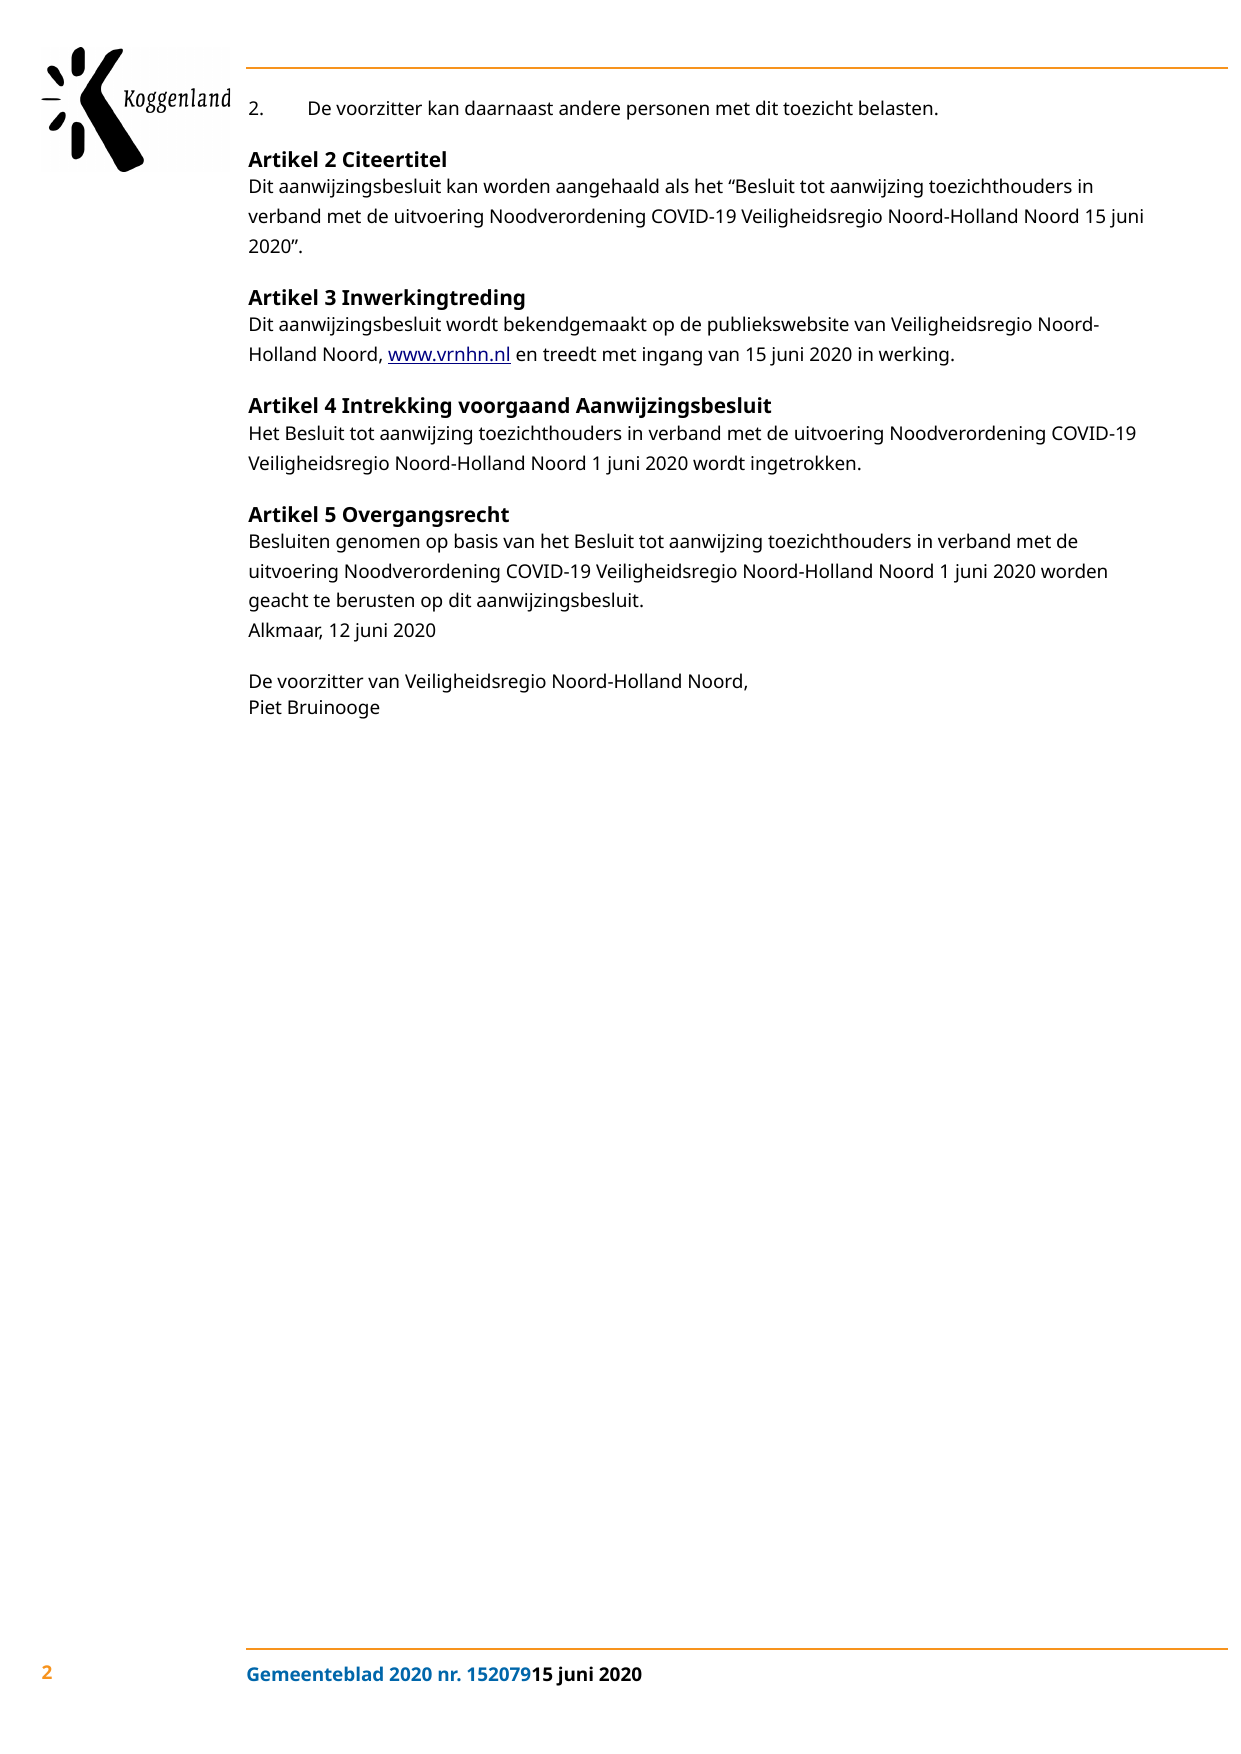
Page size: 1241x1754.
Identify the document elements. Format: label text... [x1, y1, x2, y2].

picture [41, 47, 231, 172]
text Piet Bruinooge [248, 694, 1152, 720]
text Besluiten genomen op basis van het Besluit tot aanwijzing toezichthouders in verband met de uitvoering Noodverordening COVID-19 Veiligheidsregio Noord-Holland Noord 1 juni 2020 worden geacht te berusten op dit aanwijzingsbesluit. [248, 528, 1152, 613]
text Dit aanwijzingsbesluit kan worden aangehaald als het “Besluit tot aanwijzing toezichthouders in verband met de uitvoering Noodverordening COVID-19 Veiligheidsregio Noord-Holland Noord 15 juni 2020”. [248, 174, 1152, 258]
text Artikel 2 Citeertitel [248, 145, 1152, 174]
list De voorzitter kan daarnaast andere personen met dit toezicht belasten. [248, 95, 1152, 121]
text Alkmaar, 12 juni 2020 [248, 617, 1152, 643]
text Artikel 3 Inwerkingtreding [248, 283, 1152, 312]
text Het Besluit tot aanwijzing toezichthouders in verband met de uitvoering Noodverordening COVID-19 Veiligheidsregio Noord-Holland Noord 1 juni 2020 wordt ingetrokken. [248, 420, 1152, 475]
text Dit aanwijzingsbesluit wordt bekendgemaakt op de publiekswebsite van Veiligheidsregio Noord-Holland Noord, www.vrnhn.nl en treedt met ingang van 15 juni 2020 in werking. [248, 312, 1152, 367]
text Artikel 5 Overgangsrecht [248, 500, 1152, 528]
text Artikel 4 Intrekking voorgaand Aanwijzingsbesluit [248, 392, 1152, 420]
text De voorzitter van Veiligheidsregio Noord-Holland Noord, [248, 669, 1152, 694]
